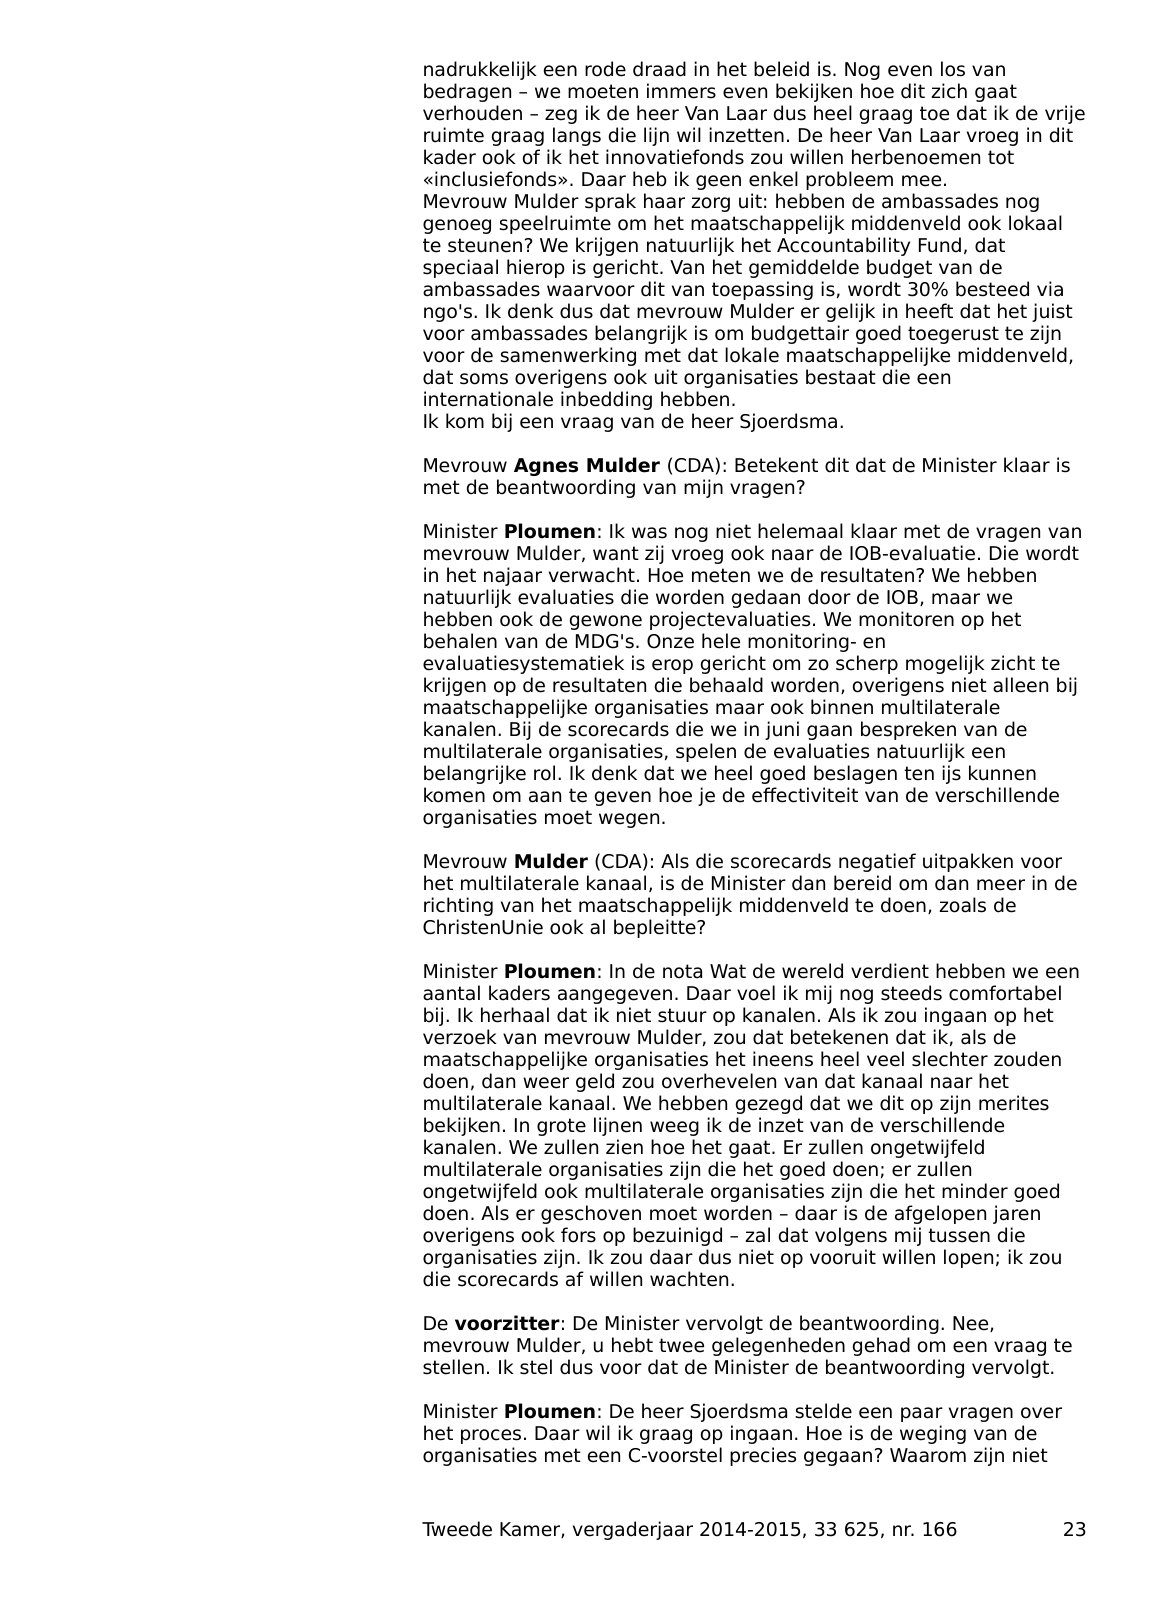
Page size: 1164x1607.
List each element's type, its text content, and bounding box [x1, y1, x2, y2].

text Ik kom bij een vraag van de heer Sjoerdsma. [422, 411, 1087, 433]
text Minister Ploumen: In de nota Wat de wereld verdient hebben we een aantal kaders aangegeven. Daar voel ik mij nog steeds comfortabel bij. Ik herhaal dat ik niet stuur op kanalen. Als ik zou ingaan op het verzoek van mevrouw Mulder, zou dat betekenen dat ik, als de maatschappelijke organisaties het ineens heel veel slechter zouden doen, dan weer geld zou overhevelen van dat kanaal naar het multilaterale kanaal. We hebben gezegd dat we dit op zijn merites bekijken. In grote lijnen weeg ik de inzet van de verschillende kanalen. We zullen zien hoe het gaat. Er zullen ongetwijfeld multilaterale organisaties zijn die het goed doen; er zullen ongetwijfeld ook multilaterale organisaties zijn die het minder goed doen. Als er geschoven moet worden – daar is de afgelopen jaren overigens ook fors op bezuinigd – zal dat volgens mij tussen die organisaties zijn. Ik zou daar dus niet op vooruit willen lopen; ik zou die scorecards af willen wachten. [422, 961, 1087, 1291]
text De voorzitter: De Minister vervolgt de beantwoording. Nee, mevrouw Mulder, u hebt twee gelegenheden gehad om een vraag te stellen. Ik stel dus voor dat de Minister de beantwoording vervolgt. [422, 1313, 1087, 1379]
text nadrukkelijk een rode draad in het beleid is. Nog even los van bedragen – we moeten immers even bekijken hoe dit zich gaat verhouden – zeg ik de heer Van Laar dus heel graag toe dat ik de vrije ruimte graag langs die lijn wil inzetten. De heer Van Laar vroeg in dit kader ook of ik het innovatiefonds zou willen herbenoemen tot «inclusiefonds». Daar heb ik geen enkel probleem mee. [422, 59, 1087, 191]
text Mevrouw Agnes Mulder (CDA): Betekent dit dat de Minister klaar is met de beantwoording van mijn vragen? [422, 455, 1087, 499]
text Minister Ploumen: Ik was nog niet helemaal klaar met de vragen van mevrouw Mulder, want zij vroeg ook naar de IOB-evaluatie. Die wordt in het najaar verwacht. Hoe meten we de resultaten? We hebben natuurlijk evaluaties die worden gedaan door de IOB, maar we hebben ook de gewone projectevaluaties. We monitoren op het behalen van de MDG's. Onze hele monitoring- en evaluatiesystematiek is erop gericht om zo scherp mogelijk zicht te krijgen op de resultaten die behaald worden, overigens niet alleen bij maatschappelijke organisaties maar ook binnen multilaterale kanalen. Bij de scorecards die we in juni gaan bespreken van de multilaterale organisaties, spelen de evaluaties natuurlijk een belangrijke rol. Ik denk dat we heel goed beslagen ten ijs kunnen komen om aan te geven hoe je de effectiviteit van de verschillende organisaties moet wegen. [422, 521, 1087, 829]
text Minister Ploumen: De heer Sjoerdsma stelde een paar vragen over het proces. Daar wil ik graag op ingaan. Hoe is de weging van de organisaties met een C-voorstel precies gegaan? Waarom zijn niet [422, 1401, 1087, 1467]
text Mevrouw Mulder (CDA): Als die scorecards negatief uitpakken voor het multilaterale kanaal, is de Minister dan bereid om dan meer in de richting van het maatschappelijk middenveld te doen, zoals de ChristenUnie ook al bepleitte? [422, 851, 1087, 939]
text Mevrouw Mulder sprak haar zorg uit: hebben de ambassades nog genoeg speelruimte om het maatschappelijk middenveld ook lokaal te steunen? We krijgen natuurlijk het Accountability Fund, dat speciaal hierop is gericht. Van het gemiddelde budget van de ambassades waarvoor dit van toepassing is, wordt 30% besteed via ngo's. Ik denk dus dat mevrouw Mulder er gelijk in heeft dat het juist voor ambassades belangrijk is om budgettair goed toegerust te zijn voor de samenwerking met dat lokale maatschappelijke middenveld, dat soms overigens ook uit organisaties bestaat die een internationale inbedding hebben. [422, 191, 1087, 411]
